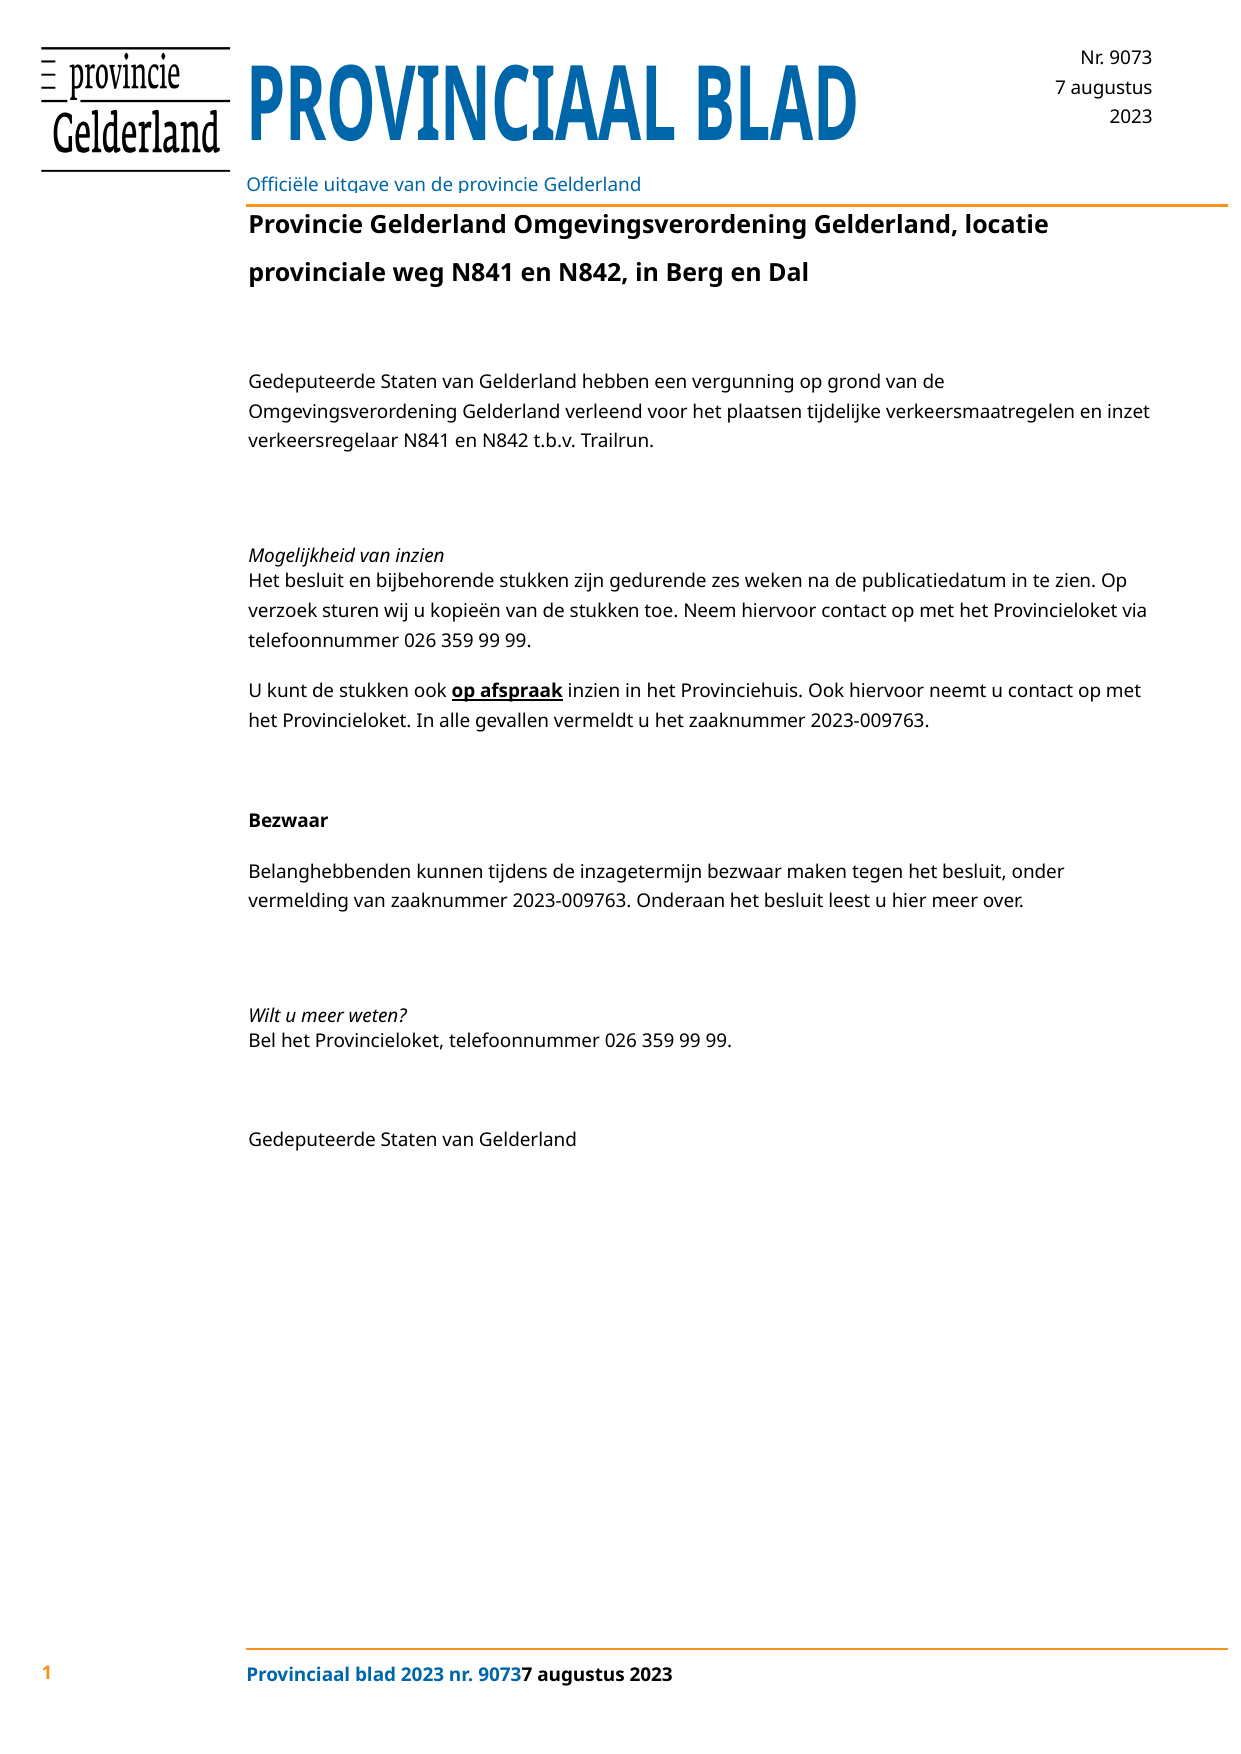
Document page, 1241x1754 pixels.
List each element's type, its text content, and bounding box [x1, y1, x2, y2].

text Bezwaar [248, 808, 1152, 833]
text Belanghebbenden kunnen tijdens de inzagetermijn bezwaar maken tegen het besluit, onder vermelding van zaaknummer 2023-009763. Onderaan het besluit leest u hier meer over. [248, 858, 1152, 913]
text Gedeputeerde Staten van Gelderland hebben een vergunning op grond van de Omgevingsverordening Gelderland verleend voor het plaatsen tijdelijke verkeersmaatregelen en inzet verkeersregelaar N841 en N842 t.b.v. Trailrun. [248, 368, 1152, 453]
text Gedeputeerde Staten van Gelderland [248, 1126, 1152, 1152]
text Bel het Provincieloket, telefoonnummer 026 359 99 99. [248, 1028, 1152, 1053]
text Het besluit en bijbehorende stukken zijn gedurende zes weken na de publicatiedatum in te zien. Op verzoek sturen wij u kopieën van de stukken toe. Neem hiervoor contact op met het Provincieloket via telefoonnummer 026 359 99 99. [248, 568, 1152, 652]
text Provincie Gelderland Omgevingsverordening Gelderland, locatie provinciale weg N841 en N842, in Berg en Dal [248, 207, 1152, 288]
text Wilt u meer weten? [248, 1002, 1152, 1028]
text Mogelijkheid van inzien [248, 542, 1152, 568]
picture [41, 47, 231, 172]
text U kunt de stukken ook op afspraak inzien in het Provinciehuis. Ook hiervoor neemt u contact op met het Provincieloket. In alle gevallen vermeldt u het zaaknummer 2023-009763. [248, 677, 1152, 732]
